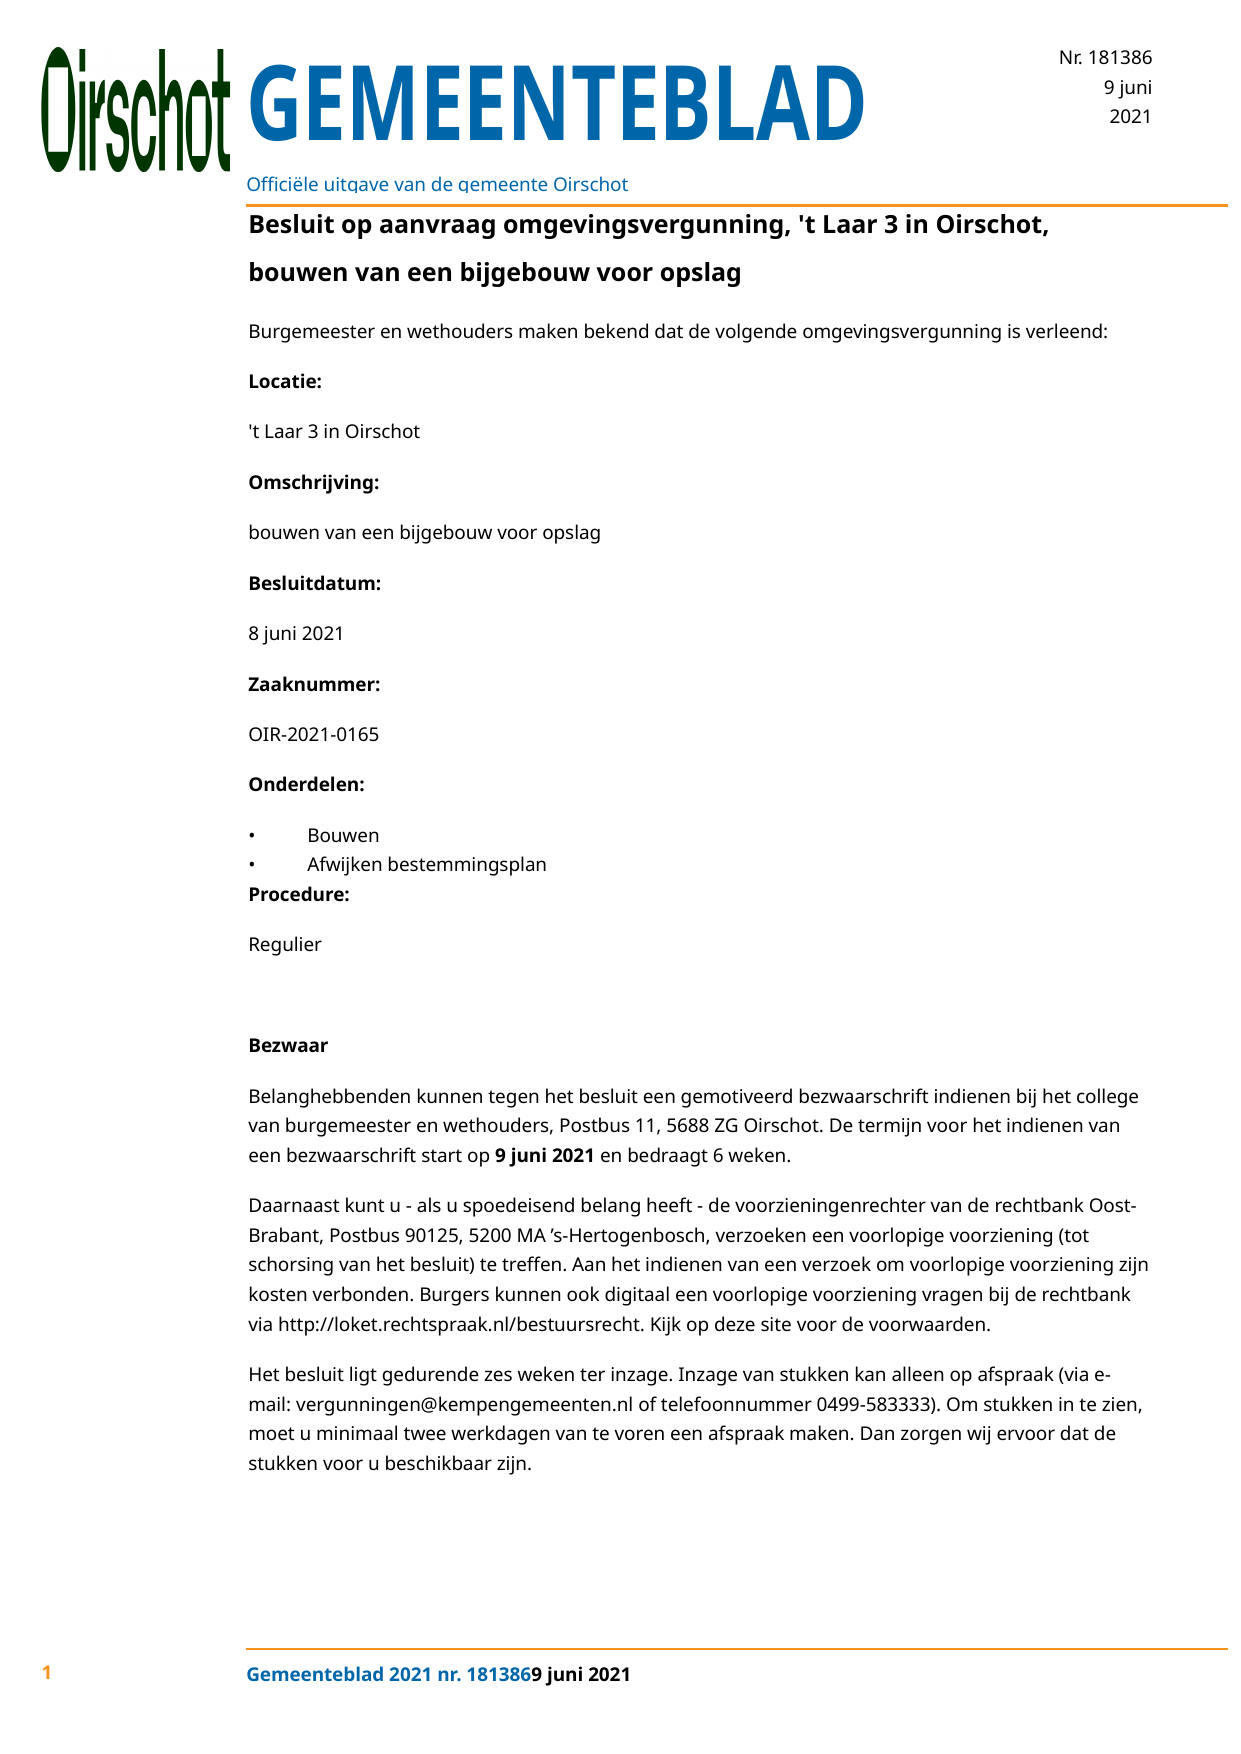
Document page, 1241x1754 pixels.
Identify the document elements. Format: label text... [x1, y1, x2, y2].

text bouwen van een bijgebouw voor opslag [248, 519, 1152, 545]
text Daarnaast kunt u - als u spoedeisend belang heeft - de voorzieningenrechter van de rechtbank Oost-Brabant, Postbus 90125, 5200 MA ’s-Hertogenbosch, verzoeken een voorlopige voorziening (tot schorsing van het besluit) te treffen. Aan het indienen van een verzoek om voorlopige voorziening zijn kosten verbonden. Burgers kunnen ook digitaal een voorlopige voorziening vragen bij de rechtbank via http://loket.rechtspraak.nl/bestuursrecht. Kijk op deze site voor de voorwaarden. [248, 1192, 1152, 1337]
text Belanghebbenden kunnen tegen het besluit een gemotiveerd bezwaarschrift indienen bij het college van burgemeester en wethouders, Postbus 11, 5688 ZG Oirschot. De termijn voor het indienen van een bezwaarschrift start op 9 juni 2021 en bedraagt 6 weken. [248, 1083, 1152, 1168]
text Locatie: [248, 368, 1152, 394]
text Regulier [248, 932, 1152, 957]
text Bezwaar [248, 1032, 1152, 1058]
text Onderdelen: [248, 772, 1152, 797]
text Het besluit ligt gedurende zes weken ter inzage. Inzage van stukken kan alleen op afspraak (via e-mail: vergunningen@kempengemeenten.nl of telefoonnummer 0499-583333). Om stukken in te zien, moet u minimaal twee werkdagen van te voren een afspraak maken. Dan zorgen wij ervoor dat de stukken voor u beschikbaar zijn. [248, 1361, 1152, 1476]
text Burgemeester en wethouders maken bekend dat de volgende omgevingsvergunning is verleend: [248, 318, 1152, 344]
text Omschrijving: [248, 469, 1152, 495]
text Besluit op aanvraag omgevingsvergunning, 't Laar 3 in Oirschot, bouwen van een bijgebouw voor opslag [248, 207, 1152, 288]
list Afwijken bestemmingsplan [248, 852, 1152, 877]
text 't Laar 3 in Oirschot [248, 419, 1152, 444]
list Bouwen [248, 822, 1152, 848]
text Zaaknummer: [248, 671, 1152, 697]
text Besluitdatum: [248, 570, 1152, 596]
text Procedure: [248, 881, 1152, 907]
picture [41, 47, 231, 172]
text OIR-2021-0165 [248, 721, 1152, 747]
text 8 juni 2021 [248, 620, 1152, 646]
